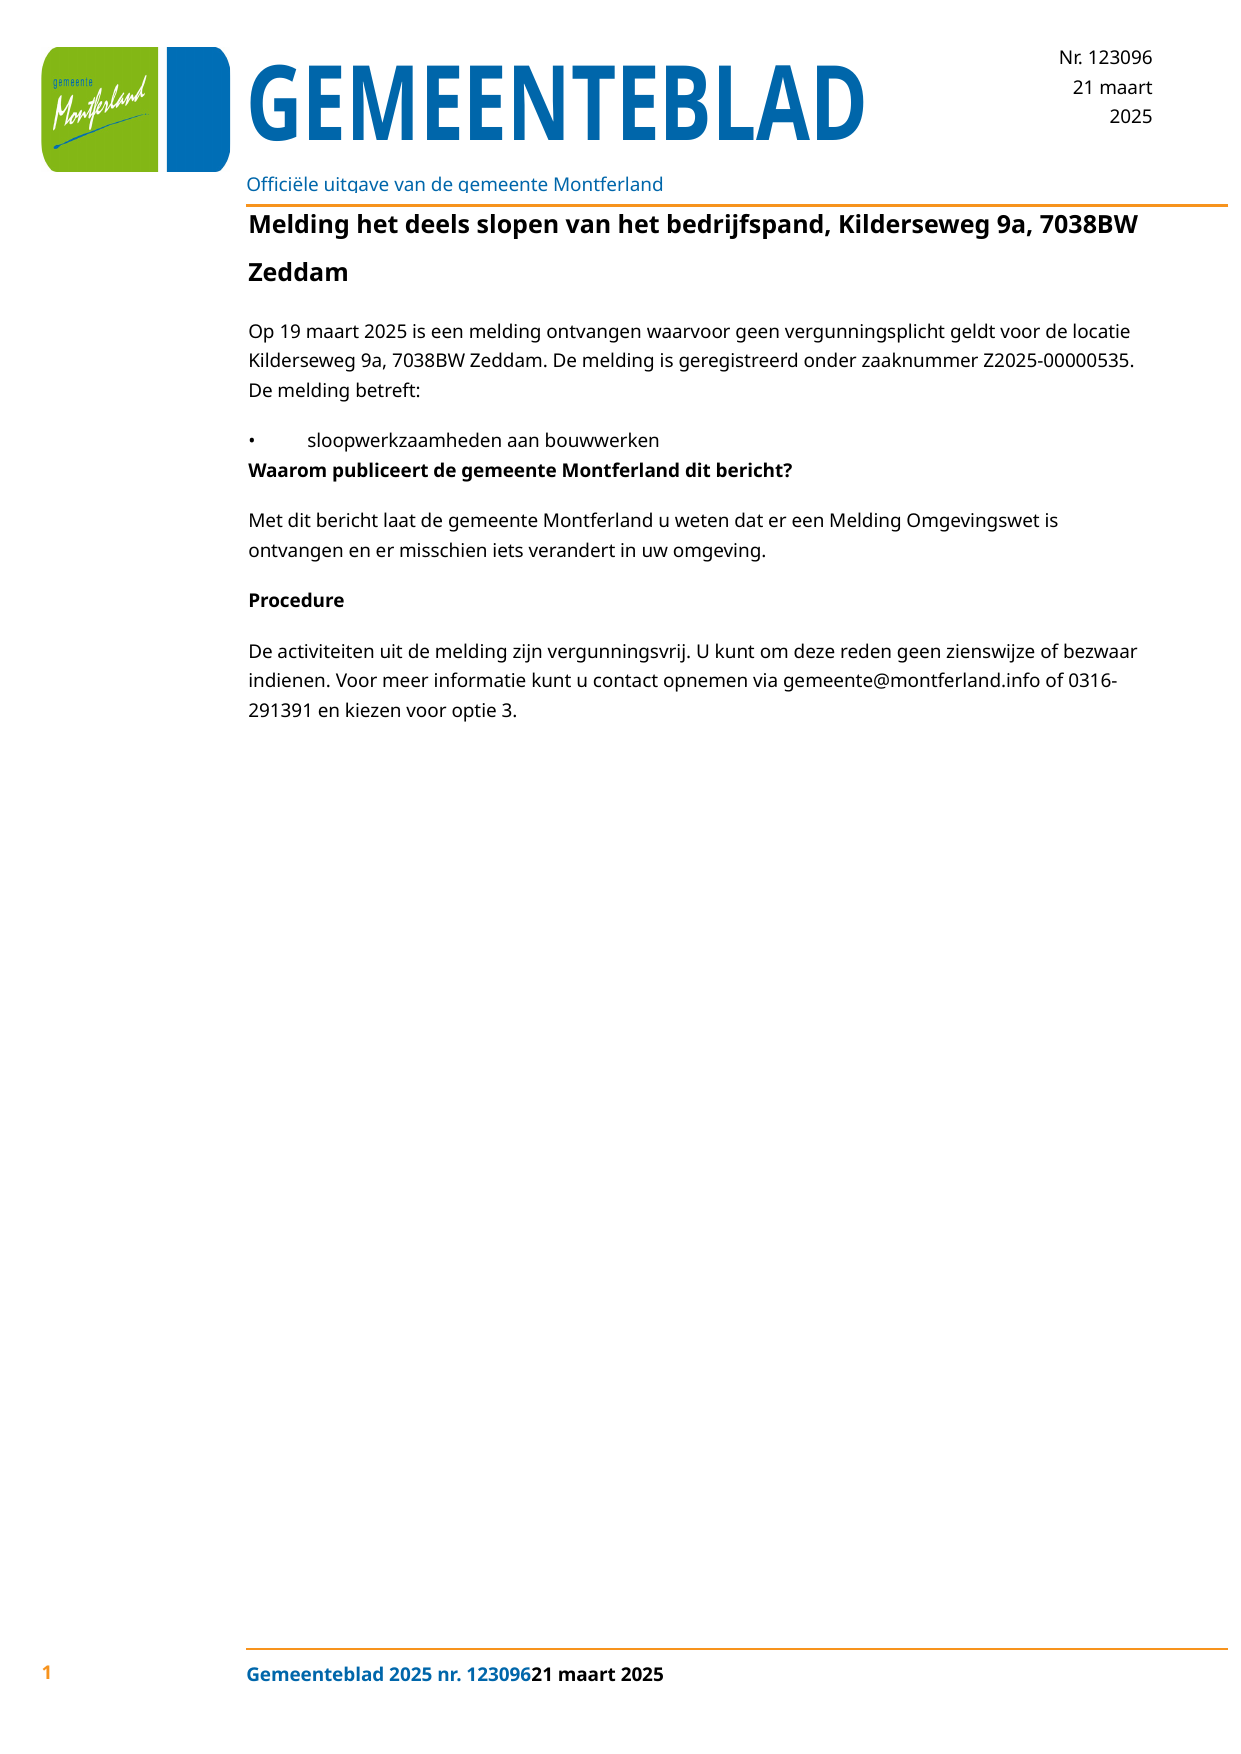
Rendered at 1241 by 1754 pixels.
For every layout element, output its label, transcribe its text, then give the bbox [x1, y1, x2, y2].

text De activiteiten uit de melding zijn vergunningsvrij. U kunt om deze reden geen zienswijze of bezwaar indienen. Voor meer informatie kunt u contact opnemen via gemeente@montferland.info of 0316-291391 en kiezen voor optie 3. [248, 638, 1152, 723]
text Met dit bericht laat de gemeente Montferland u weten dat er een Melding Omgevingswet is ontvangen en er misschien iets verandert in uw omgeving. [248, 507, 1152, 563]
text Op 19 maart 2025 is een melding ontvangen waarvoor geen vergunningsplicht geldt voor de locatie Kilderseweg 9a, 7038BW Zeddam. De melding is geregistreerd onder zaaknummer Z2025-00000535. De melding betreft: [248, 318, 1152, 403]
text Waarom publiceert de gemeente Montferland dit bericht? [248, 457, 1152, 483]
picture [41, 47, 231, 172]
list sloopwerkzaamheden aan bouwwerken [248, 427, 1152, 453]
text Melding het deels slopen van het bedrijfspand, Kilderseweg 9a, 7038BW Zeddam [248, 207, 1152, 288]
text Procedure [248, 587, 1152, 613]
